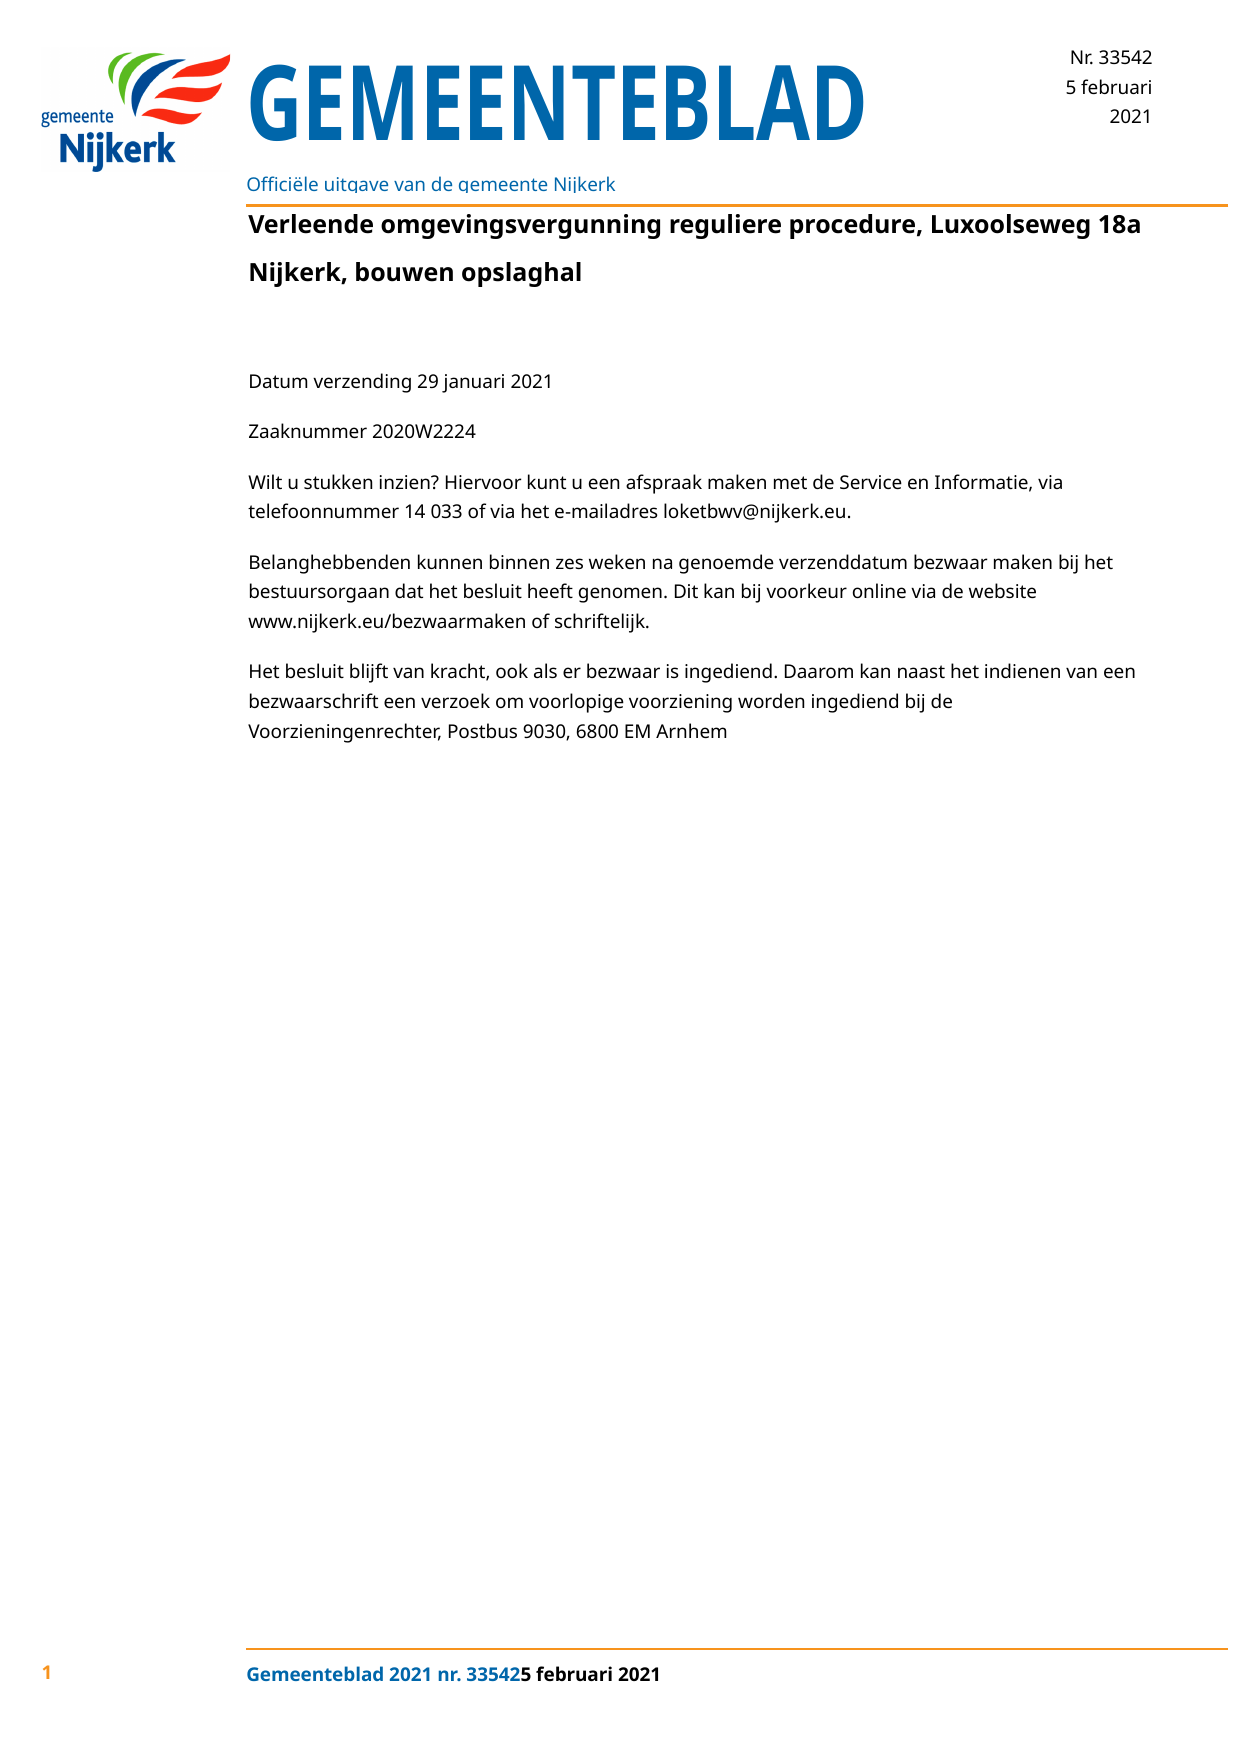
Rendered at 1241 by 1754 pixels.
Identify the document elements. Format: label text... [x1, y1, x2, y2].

text Wilt u stukken inzien? Hiervoor kunt u een afspraak maken met de Service en Informatie, via telefoonnummer 14 033 of via het e-mailadres loketbwv@nijkerk.eu. [248, 469, 1152, 524]
text Verleende omgevingsvergunning reguliere procedure, Luxoolseweg 18a Nijkerk, bouwen opslaghal [248, 207, 1152, 288]
picture [41, 47, 231, 172]
text Het besluit blijft van kracht, ook als er bezwaar is ingediend. Daarom kan naast het indienen van een bezwaarschrift een verzoek om voorlopige voorziening worden ingediend bij de Voorzieningenrechter, Postbus 9030, 6800 EM Arnhem [248, 659, 1152, 744]
text Zaaknummer 2020W2224 [248, 419, 1152, 444]
text Belanghebbenden kunnen binnen zes weken na genoemde verzenddatum bezwaar maken bij het bestuursorgaan dat het besluit heeft genomen. Dit kan bij voorkeur online via de website www.nijkerk.eu/bezwaarmaken of schriftelijk. [248, 549, 1152, 634]
text Datum verzending 29 januari 2021 [248, 368, 1152, 394]
